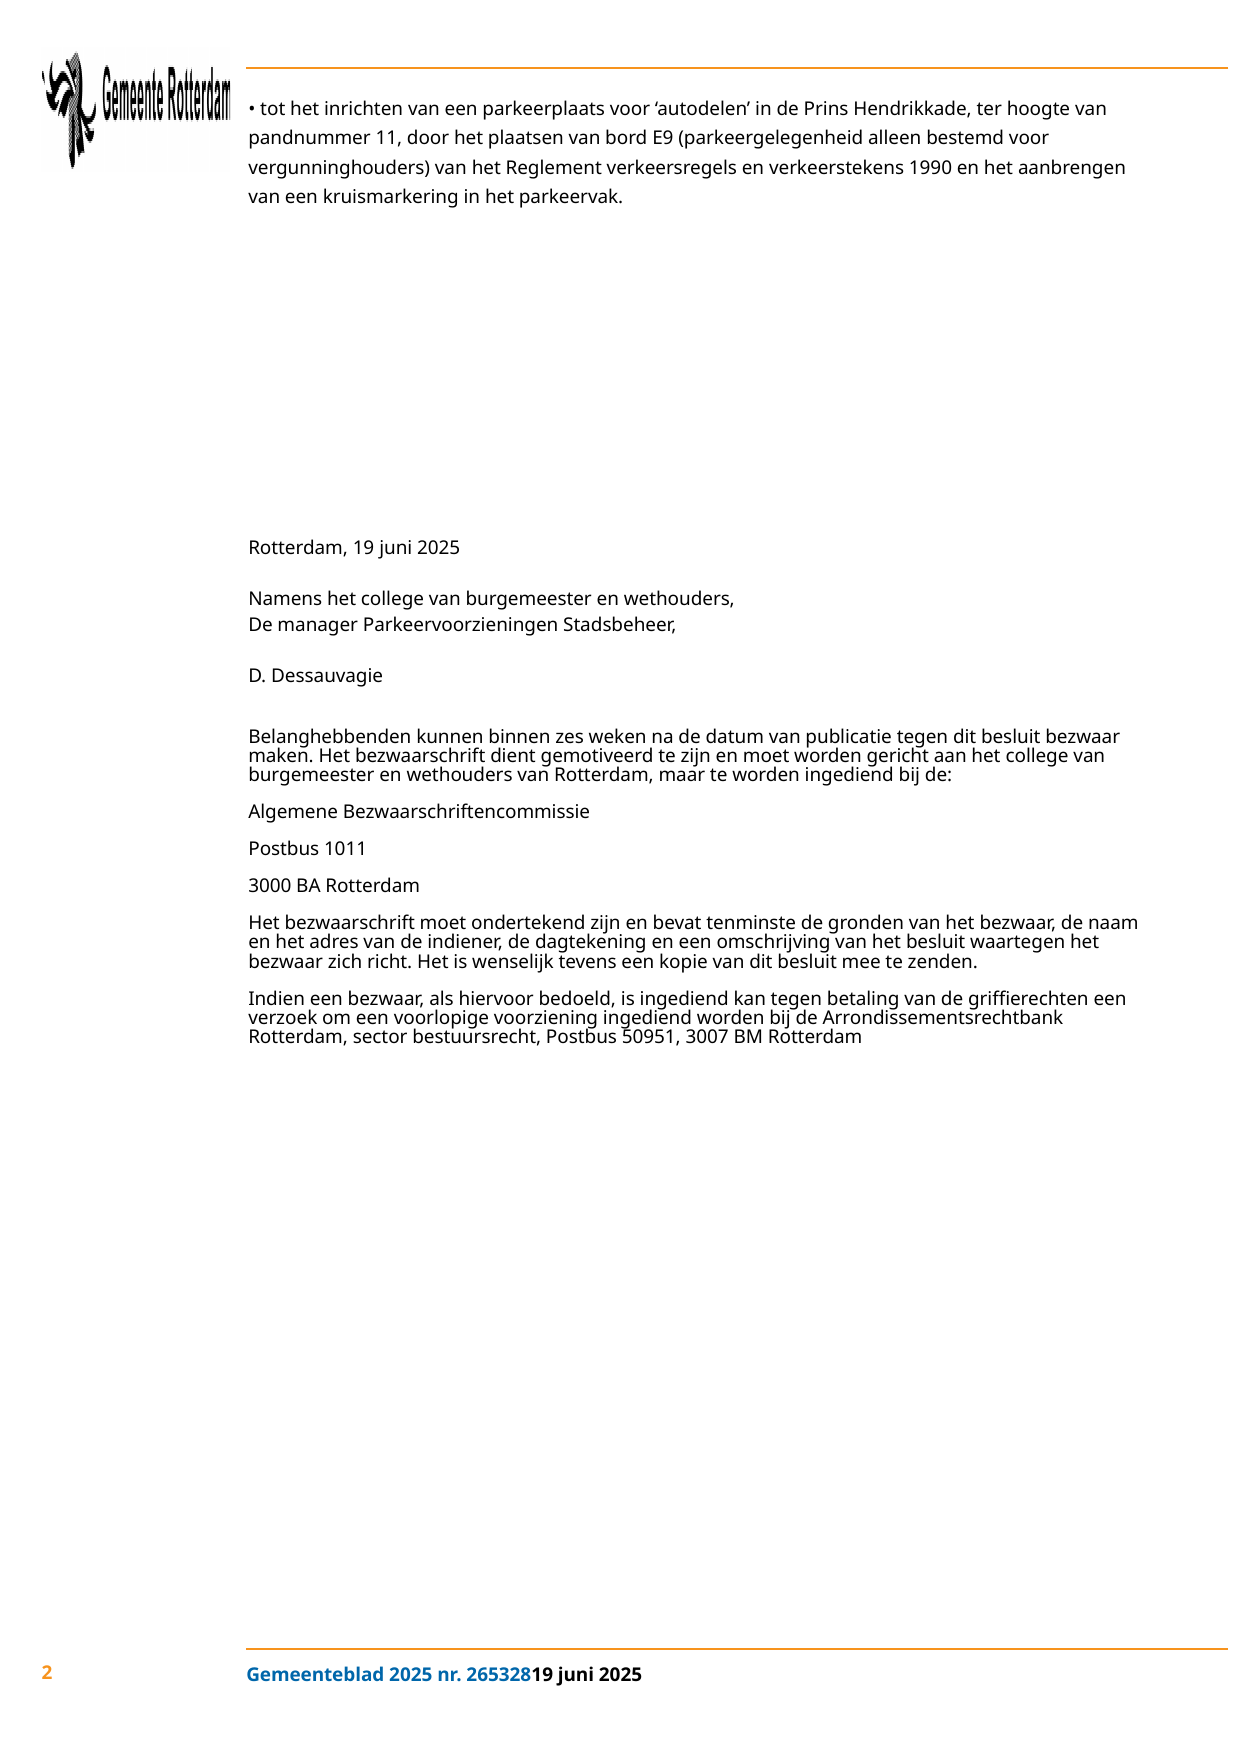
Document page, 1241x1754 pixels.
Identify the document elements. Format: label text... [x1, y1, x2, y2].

text D. Dessauvagie [248, 662, 1152, 688]
text Belanghebbenden kunnen binnen zes weken na de datum van publicatie tegen dit besluit bezwaar maken. Het bezwaarschrift dient gemotiveerd te zijn en moet worden gericht aan het college van burgemeester en wethouders van Rotterdam, maar te worden ingediend bij de: [248, 728, 1152, 785]
text Indien een bezwaar, als hiervoor bedoeld, is ingediend kan tegen betaling van de griffierechten een verzoek om een voorlopige voorziening ingediend worden bij de Arrondissementsrechtbank Rotterdam, sector bestuursrecht, Postbus 50951, 3007 BM Rotterdam [248, 989, 1152, 1047]
text Het bezwaarschrift moet ondertekend zijn en bevat tenminste de gronden van het bezwaar, de naam en het adres van de indiener, de dagtekening en een omschrijving van het besluit waartegen het bezwaar zich richt. Het is wenselijk tevens een kopie van dit besluit mee te zenden. [248, 914, 1152, 972]
text Postbus 1011 [248, 840, 1152, 859]
text De manager Parkeervoorzieningen Stadsbeheer, [248, 611, 1152, 637]
text Rotterdam, 19 juni 2025 [248, 534, 1152, 559]
picture [41, 47, 231, 172]
text Namens het college van burgemeester en wethouders, [248, 585, 1152, 611]
text • tot het inrichten van een parkeerplaats voor ‘autodelen’ in de Prins Hendrikkade, ter hoogte van pandnummer 11, door het plaatsen van bord E9 (parkeergelegenheid alleen bestemd voor vergunninghouders) van het Reglement verkeersregels en verkeerstekens 1990 en het aanbrengen van een kruismarkering in het parkeervak. [248, 95, 1152, 209]
text Algemene Bezwaarschriftencommissie [248, 803, 1152, 822]
text 3000 BA Rotterdam [248, 877, 1152, 896]
